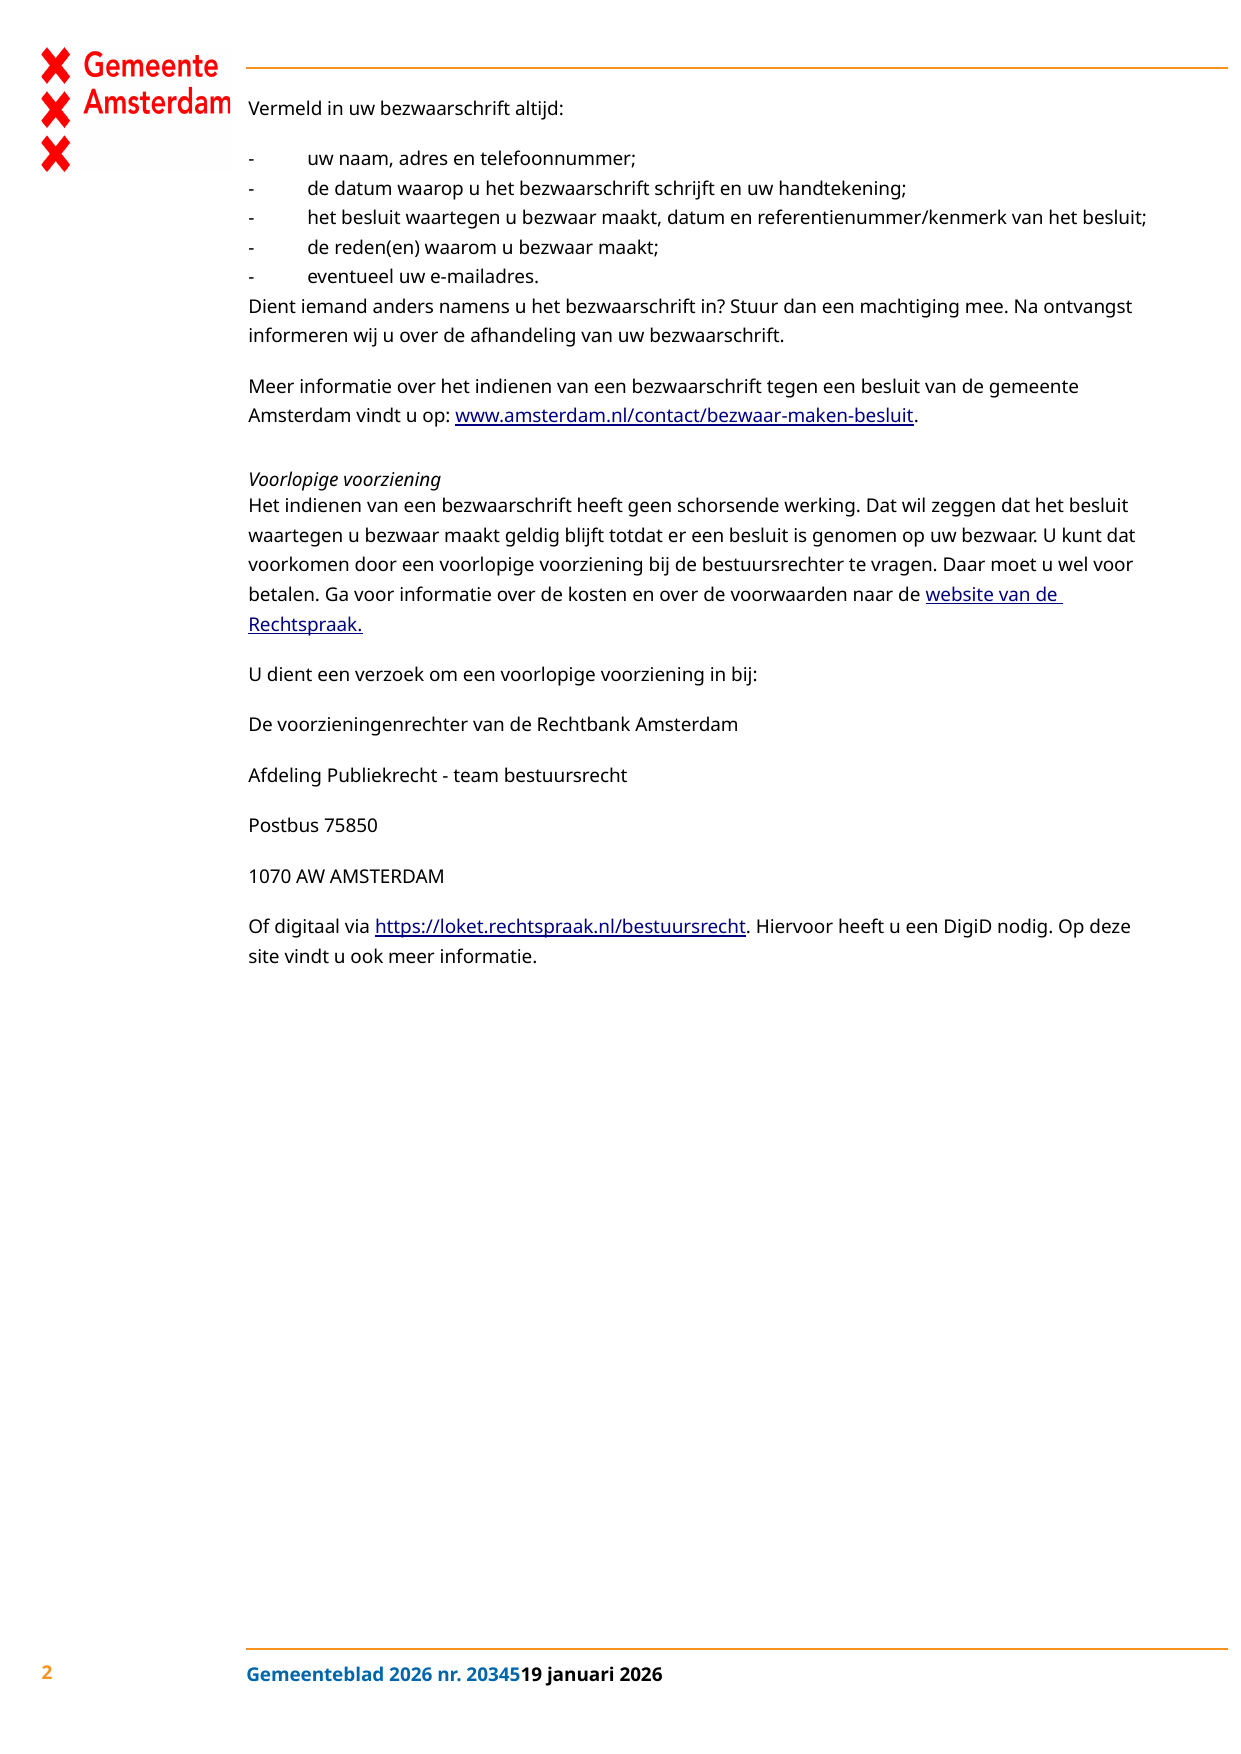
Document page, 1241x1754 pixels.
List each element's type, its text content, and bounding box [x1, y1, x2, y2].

text Vermeld in uw bezwaarschrift altijd: [248, 95, 1152, 121]
picture [41, 47, 231, 172]
list het besluit waartegen u bezwaar maakt, datum en referentienummer/kenmerk van het besluit; [248, 204, 1152, 230]
text U dient een verzoek om een voorlopige voorziening in bij: [248, 661, 1152, 687]
text Voorlopige voorziening [248, 467, 1152, 492]
text Meer informatie over het indienen van een bezwaarschrift tegen een besluit van de gemeente Amsterdam vindt u op: www.amsterdam.nl/contact/bezwaar-maken-besluit. [248, 373, 1152, 428]
list de datum waarop u het bezwaarschrift schrijft en uw handtekening; [248, 175, 1152, 201]
list de reden(en) waarom u bezwaar maakt; [248, 234, 1152, 260]
text Dient iemand anders namens u het bezwaarschrift in? Stuur dan een machtiging mee. Na ontvangst informeren wij u over de afhandeling van uw bezwaarschrift. [248, 293, 1152, 348]
text Afdeling Publiekrecht - team bestuursrecht [248, 762, 1152, 788]
text 1070 AW AMSTERDAM [248, 863, 1152, 888]
text Postbus 75850 [248, 812, 1152, 838]
text De voorzieningenrechter van de Rechtbank Amsterdam [248, 712, 1152, 737]
list eventueel uw e-mailadres. [248, 263, 1152, 289]
text Of digitaal via https://loket.rechtspraak.nl/bestuursrecht. Hiervoor heeft u een DigiD nodig. Op deze site vindt u ook meer informatie. [248, 913, 1152, 968]
text Het indienen van een bezwaarschrift heeft geen schorsende werking. Dat wil zeggen dat het besluit waartegen u bezwaar maakt geldig blijft totdat er een besluit is genomen op uw bezwaar. U kunt dat voorkomen door een voorlopige voorziening bij de bestuursrechter te vragen. Daar moet u wel voor betalen. Ga voor informatie over de kosten en over de voorwaarden naar de website van de Rechtspraak. [248, 492, 1152, 636]
list uw naam, adres en telefoonnummer; [248, 145, 1152, 171]
